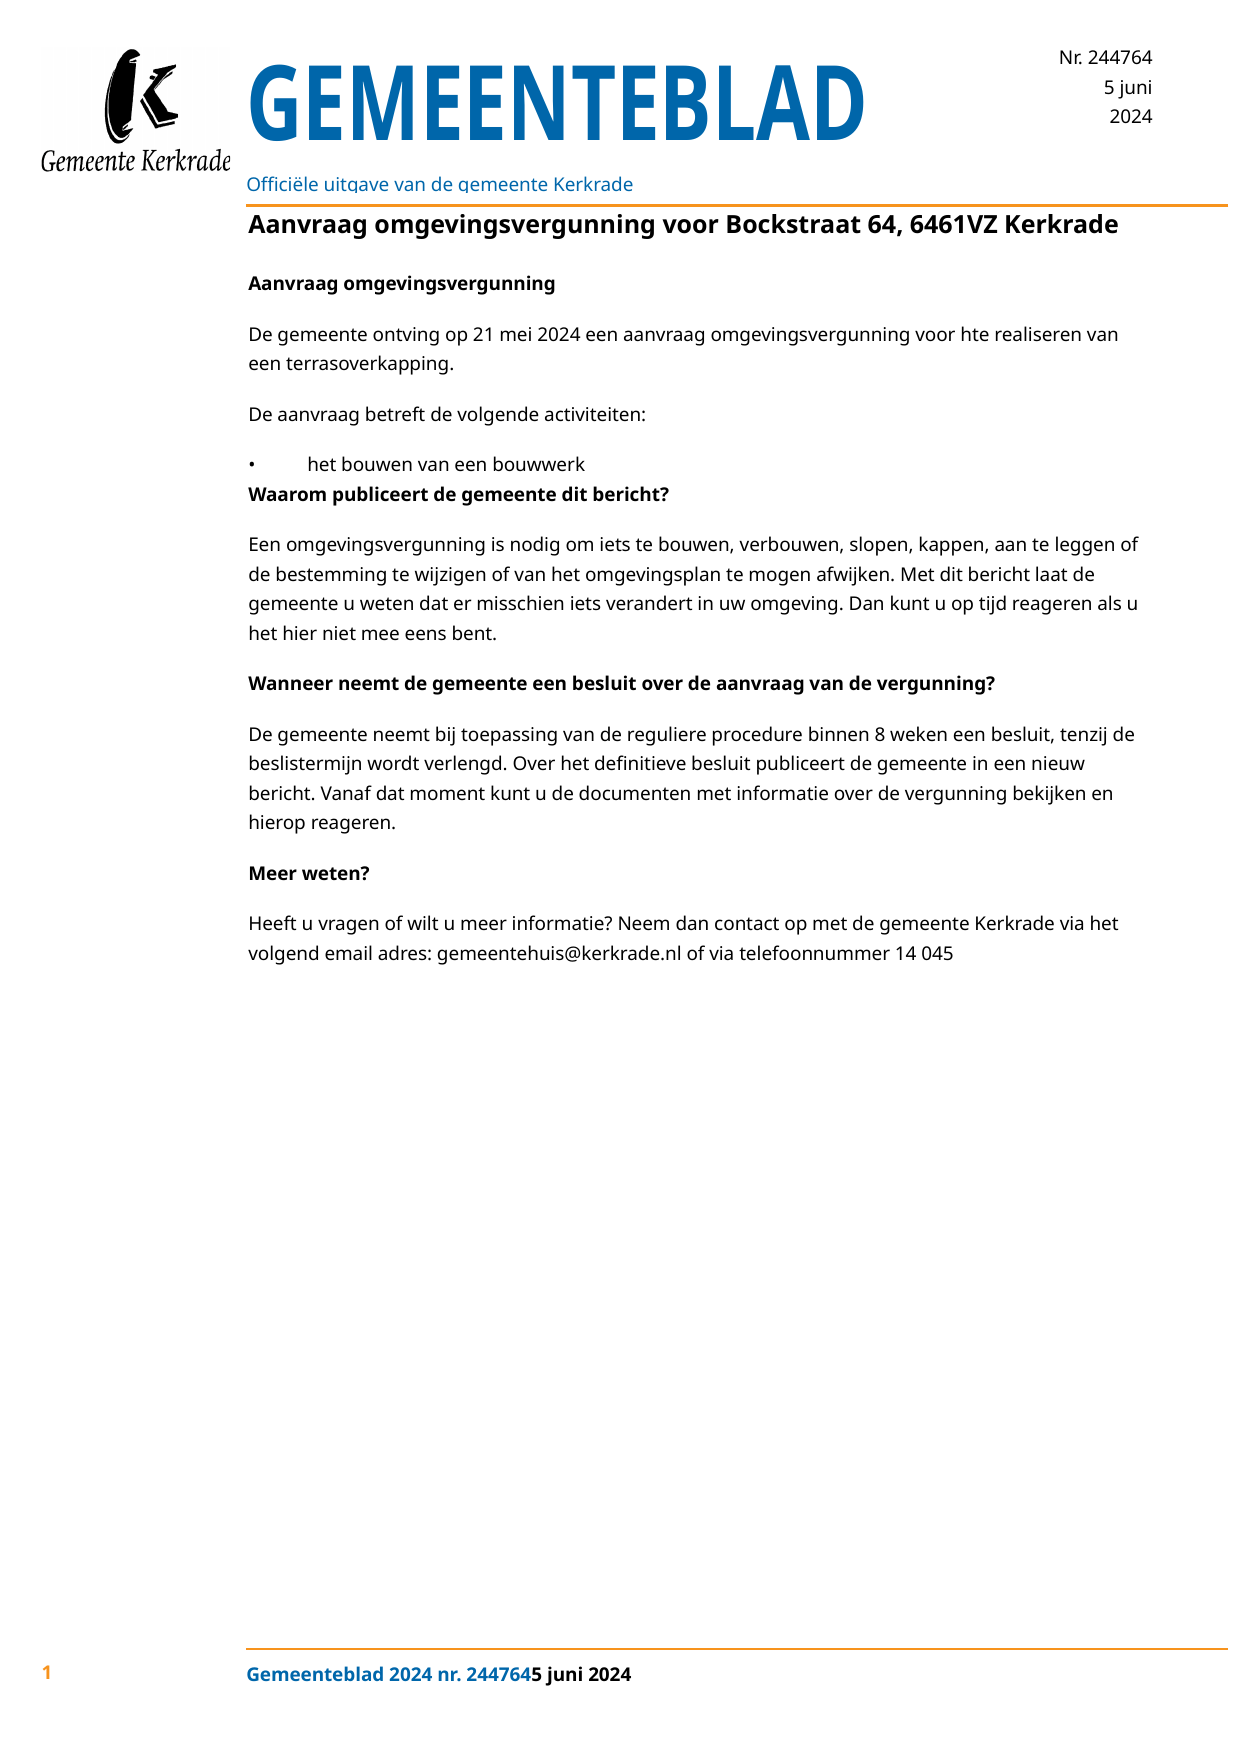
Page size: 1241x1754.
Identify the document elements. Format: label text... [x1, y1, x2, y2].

text De gemeente ontving op 21 mei 2024 een aanvraag omgevingsvergunning voor hte realiseren van een terrasoverkapping. [248, 321, 1152, 376]
text Meer weten? [248, 860, 1152, 886]
text De aanvraag betreft de volgende activiteiten: [248, 401, 1152, 426]
text Aanvraag omgevingsvergunning voor Bockstraat 64, 6461VZ Kerkrade [248, 207, 1152, 241]
text Wanneer neemt de gemeente een besluit over de aanvraag van de vergunning? [248, 670, 1152, 696]
text Aanvraag omgevingsvergunning [248, 270, 1152, 296]
text Waarom publiceert de gemeente dit bericht? [248, 481, 1152, 506]
text Een omgevingsvergunning is nodig om iets te bouwen, verbouwen, slopen, kappen, aan te leggen of de bestemming te wijzigen of van het omgevingsplan te mogen afwijken. Met dit bericht laat de gemeente u weten dat er misschien iets verandert in uw omgeving. Dan kunt u op tijd reageren als u het hier niet mee eens bent. [248, 531, 1152, 646]
text De gemeente neemt bij toepassing van de reguliere procedure binnen 8 weken een besluit, tenzij de beslistermijn wordt verlengd. Over het definitieve besluit publiceert de gemeente in een nieuw bericht. Vanaf dat moment kunt u de documenten met informatie over de vergunning bekijken en hierop reageren. [248, 721, 1152, 835]
list het bouwen van een bouwwerk [248, 451, 1152, 477]
text Heeft u vragen of wilt u meer informatie? Neem dan contact op met de gemeente Kerkrade via het volgend email adres: gemeentehuis@kerkrade.nl of via telefoonnummer 14 045 [248, 910, 1152, 966]
picture [41, 47, 231, 172]
